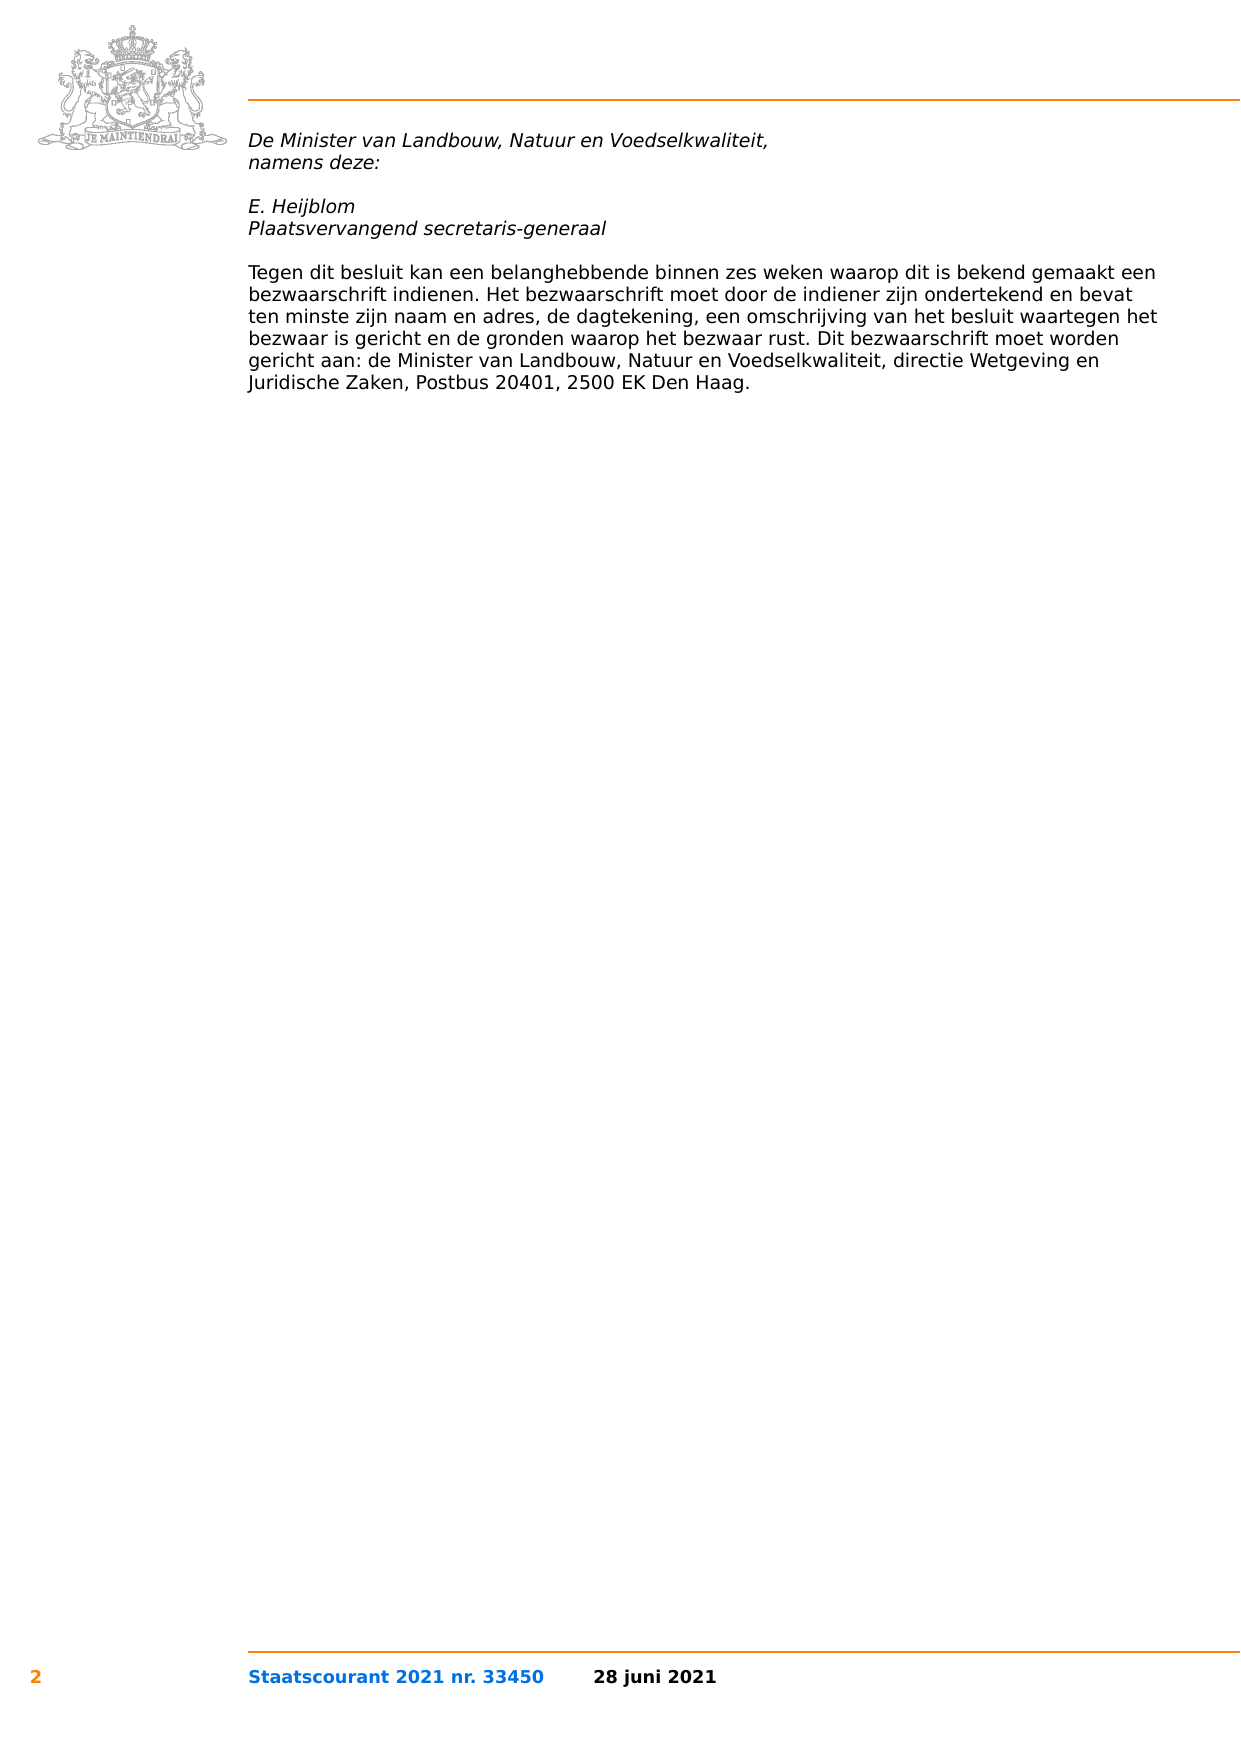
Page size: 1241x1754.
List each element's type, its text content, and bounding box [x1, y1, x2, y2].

text De Minister van Landbouw, Natuur en Voedselkwaliteit, namens deze: E. Heijblom Plaatsvervangend secretaris-generaal [248, 130, 1163, 240]
text Tegen dit besluit kan een belanghebbende binnen zes weken waarop dit is bekend gemaakt een bezwaarschrift indienen. Het bezwaarschrift moet door de indiener zijn ondertekend en bevat ten minste zijn naam en adres, de dagtekening, een omschrijving van het besluit waartegen het bezwaar is gericht en de gronden waarop het bezwaar rust. Dit bezwaarschrift moet worden gericht aan: de Minister van Landbouw, Natuur en Voedselkwaliteit, directie Wetgeving en Juridische Zaken, Postbus 20401, 2500 EK Den Haag. [248, 262, 1163, 393]
picture [38, 25, 227, 150]
